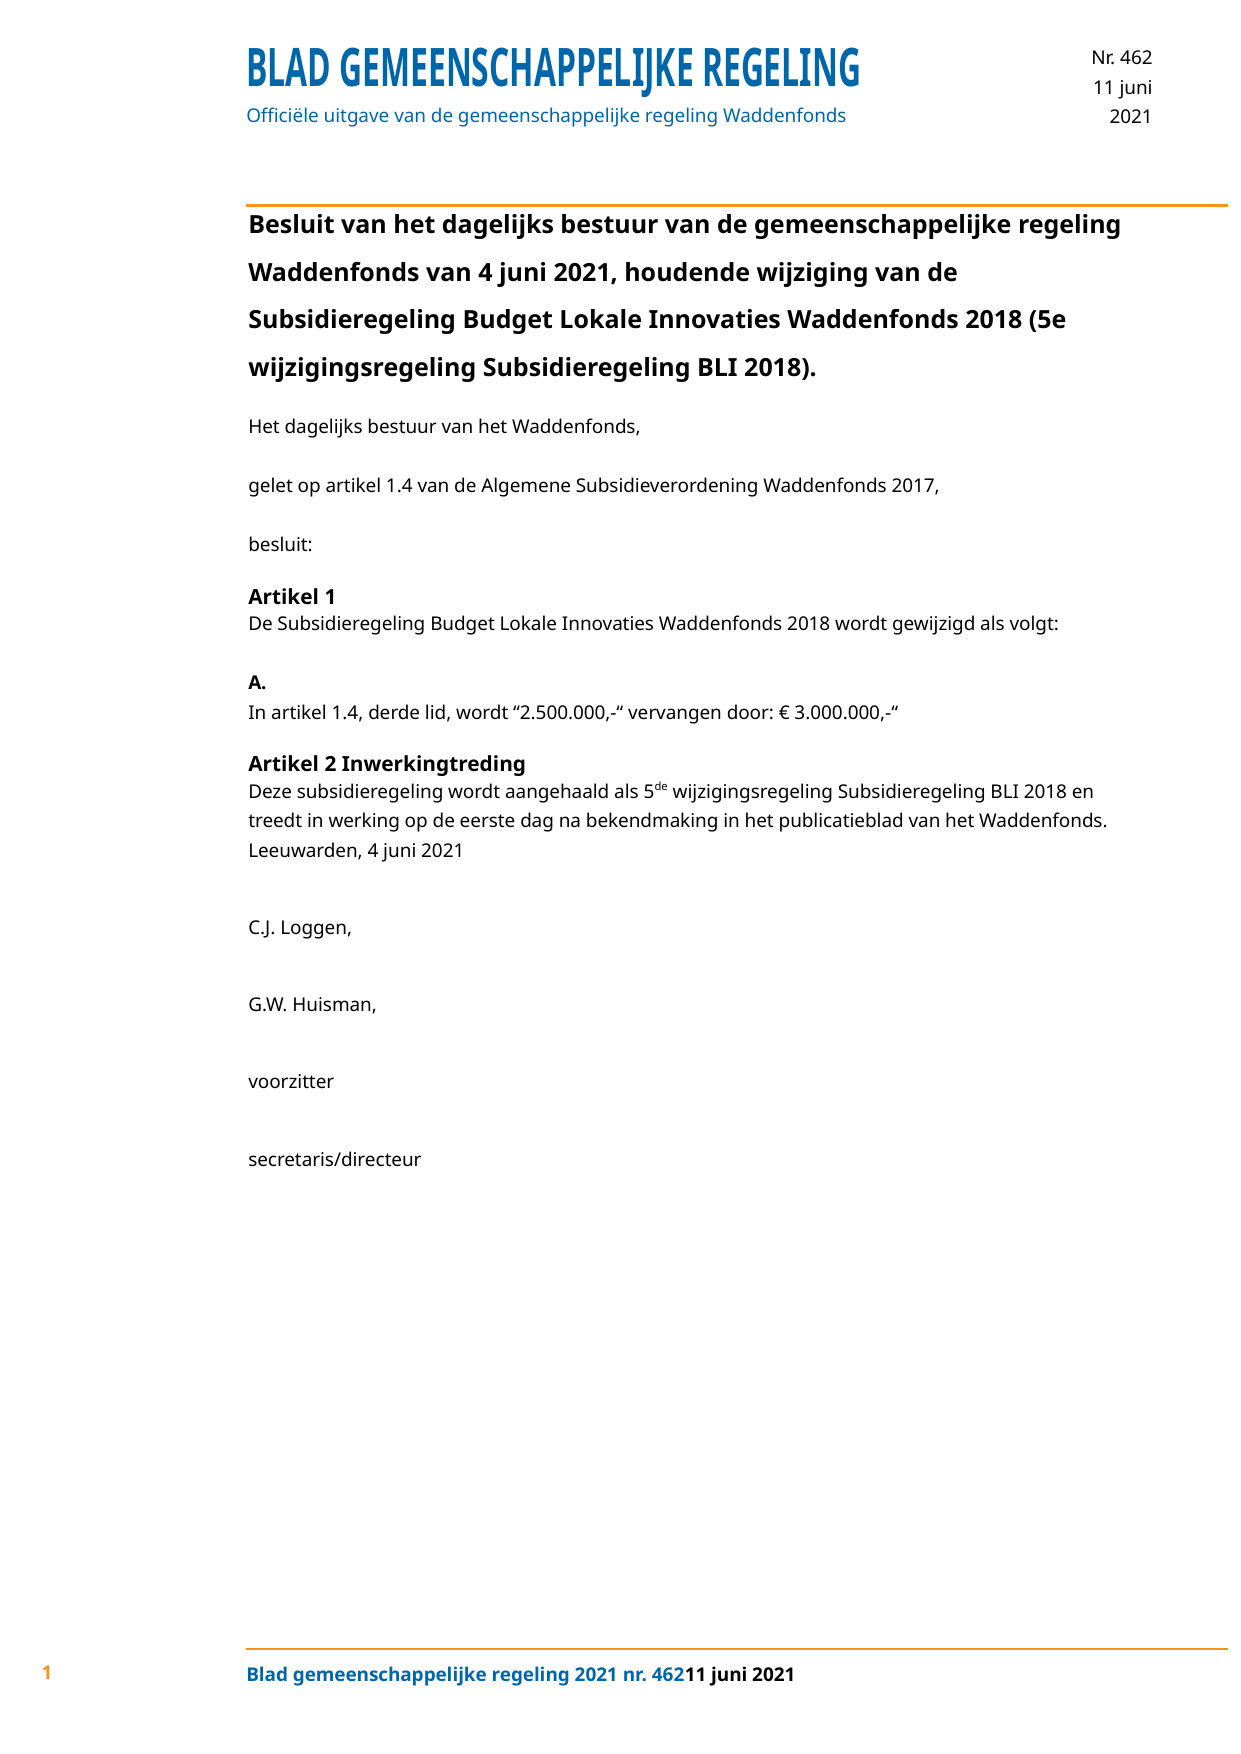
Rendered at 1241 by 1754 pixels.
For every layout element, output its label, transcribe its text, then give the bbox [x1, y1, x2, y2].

picture [41, 47, 231, 172]
text Artikel 2 Inwerkingtreding [248, 749, 1152, 778]
text besluit: [248, 531, 1152, 557]
text C.J. Loggen, [248, 914, 1152, 940]
text A. [248, 669, 1152, 695]
text G.W. Huisman, [248, 991, 1152, 1017]
text Leeuwarden, 4 juni 2021 [248, 837, 1152, 863]
text Het dagelijks bestuur van het Waddenfonds, [248, 413, 1152, 439]
text gelet op artikel 1.4 van de Algemene Subsidieverordening Waddenfonds 2017, [248, 472, 1152, 498]
text In artikel 1.4, derde lid, wordt “2.500.000,-“ vervangen door: € 3.000.000,-“ [248, 699, 1152, 725]
text Deze subsidieregeling wordt aangehaald als 5de wijzigingsregeling Subsidieregeling BLI 2018 en treedt in werking op de eerste dag na bekendmaking in het publicatieblad van het Waddenfonds. [248, 778, 1152, 833]
text secretaris/directeur [248, 1146, 1152, 1172]
text Besluit van het dagelijks bestuur van de gemeenschappelijke regeling Waddenfonds van 4 juni 2021, houdende wijziging van de Subsidieregeling Budget Lokale Innovaties Waddenfonds 2018 (5e wijzigingsregeling Subsidieregeling BLI 2018). [248, 207, 1152, 384]
text De Subsidieregeling Budget Lokale Innovaties Waddenfonds 2018 wordt gewijzigd als volgt: [248, 610, 1152, 636]
text voorzitter [248, 1069, 1152, 1094]
text Artikel 1 [248, 582, 1152, 610]
